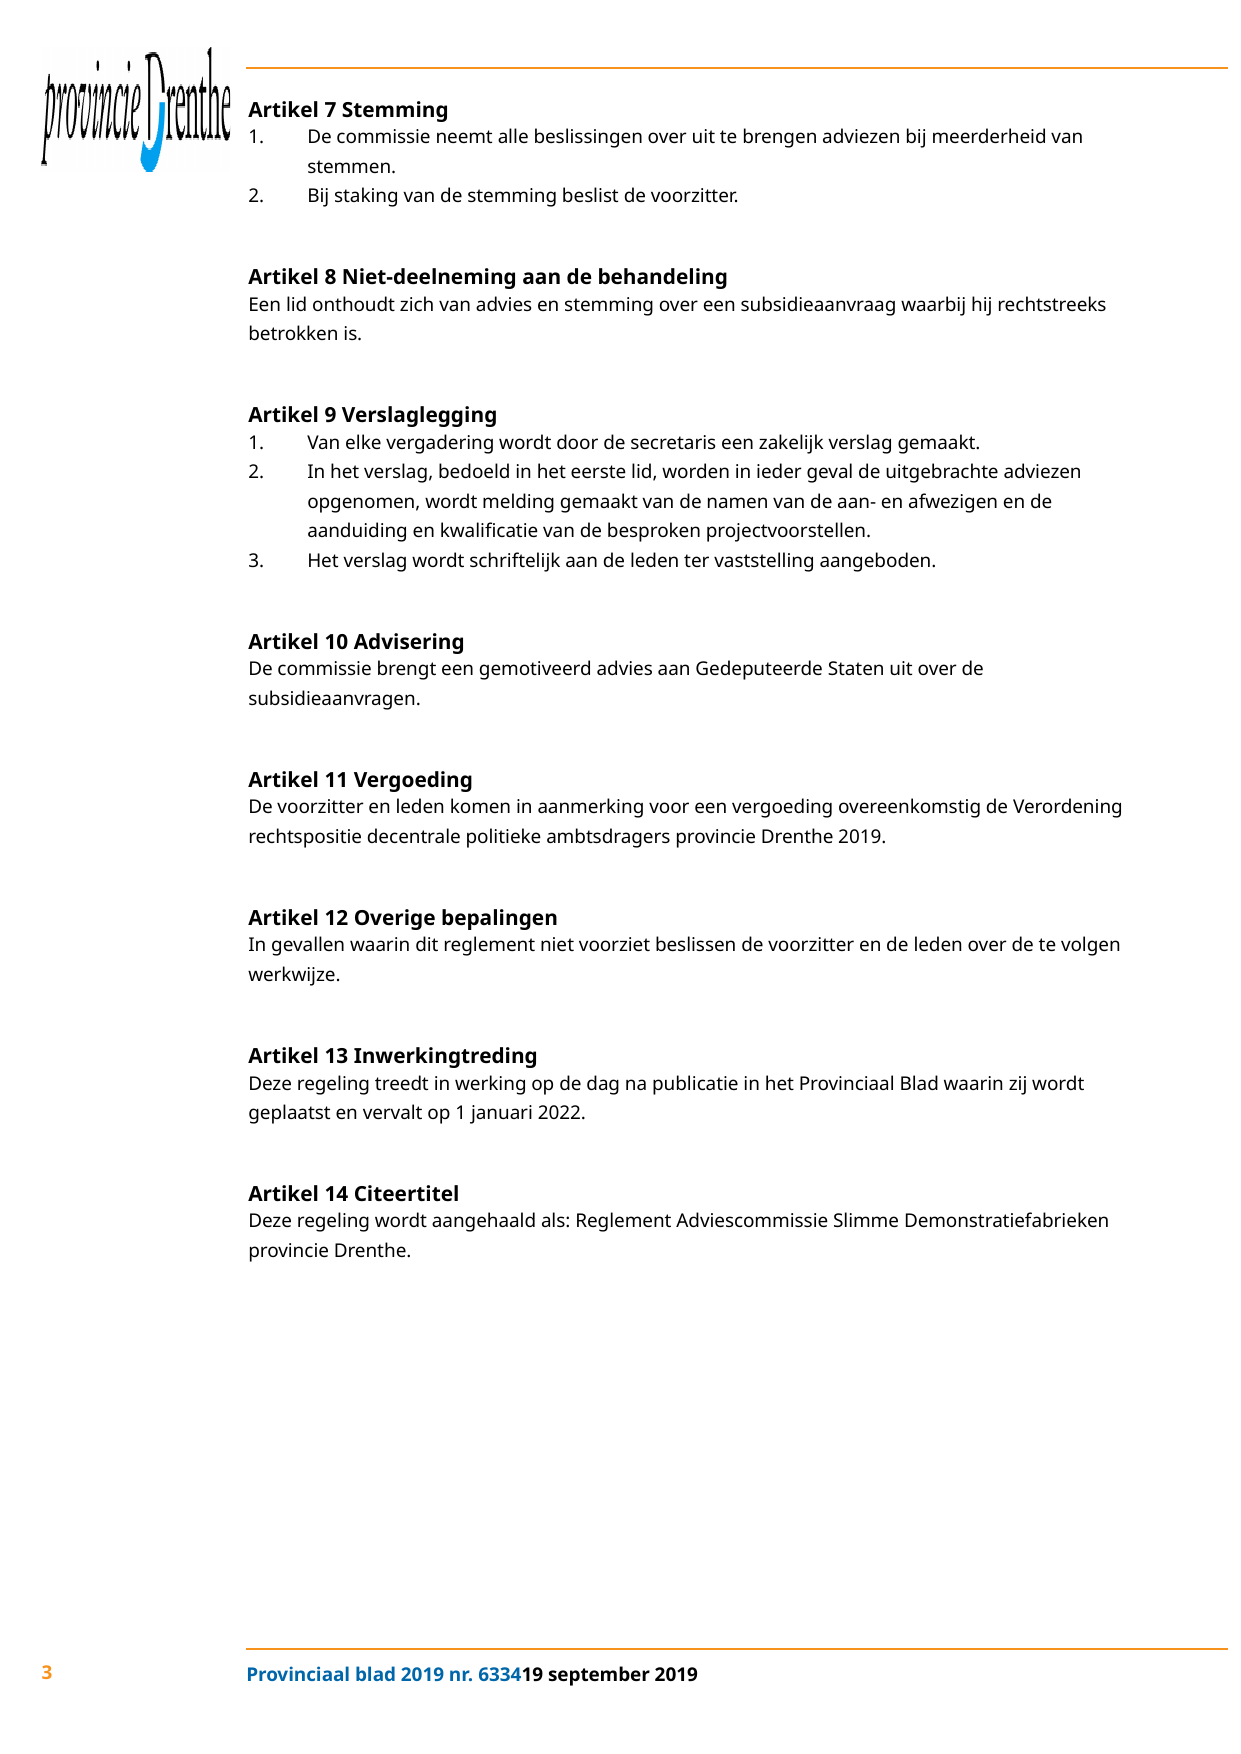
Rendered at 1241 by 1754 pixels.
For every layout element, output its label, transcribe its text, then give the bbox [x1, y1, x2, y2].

text De voorzitter en leden komen in aanmerking voor een vergoeding overeenkomstig de Verordening rechtspositie decentrale politieke ambtsdragers provincie Drenthe 2019. [248, 794, 1152, 849]
text Artikel 12 Overige bepalingen [248, 903, 1152, 932]
text In gevallen waarin dit reglement niet voorziet beslissen de voorzitter en de leden over de te volgen werkwijze. [248, 932, 1152, 987]
text De commissie brengt een gemotiveerd advies aan Gedeputeerde Staten uit over de subsidieaanvragen. [248, 656, 1152, 711]
text Deze regeling treedt in werking op de dag na publicatie in het Provinciaal Blad waarin zij wordt geplaatst en vervalt op 1 januari 2022. [248, 1070, 1152, 1125]
list Het verslag wordt schriftelijk aan de leden ter vaststelling aangeboden. [248, 547, 1152, 573]
text Artikel 8 Niet-deelneming aan de behandeling [248, 262, 1152, 291]
list Bij staking van de stemming beslist de voorzitter. [248, 182, 1152, 208]
text Artikel 10 Advisering [248, 627, 1152, 656]
list De commissie neemt alle beslissingen over uit te brengen adviezen bij meerderheid van stemmen. [248, 123, 1152, 178]
text Artikel 9 Verslaglegging [248, 400, 1152, 429]
text Artikel 14 Citeertitel [248, 1179, 1152, 1208]
list Van elke vergadering wordt door de secretaris een zakelijk verslag gemaakt. [248, 429, 1152, 454]
text Artikel 11 Vergoeding [248, 765, 1152, 794]
text Artikel 13 Inwerkingtreding [248, 1041, 1152, 1070]
text Een lid onthoudt zich van advies en stemming over een subsidieaanvraag waarbij hij rechtstreeks betrokken is. [248, 291, 1152, 346]
text Artikel 7 Stemming [248, 95, 1152, 123]
picture [41, 47, 231, 172]
list In het verslag, bedoeld in het eerste lid, worden in ieder geval de uitgebrachte adviezen opgenomen, wordt melding gemaakt van de namen van de aan- en afwezigen en de aanduiding en kwalificatie van de besproken projectvoorstellen. [248, 458, 1152, 543]
text Deze regeling wordt aangehaald als: Reglement Adviescommissie Slimme Demonstratiefabrieken provincie Drenthe. [248, 1208, 1152, 1263]
